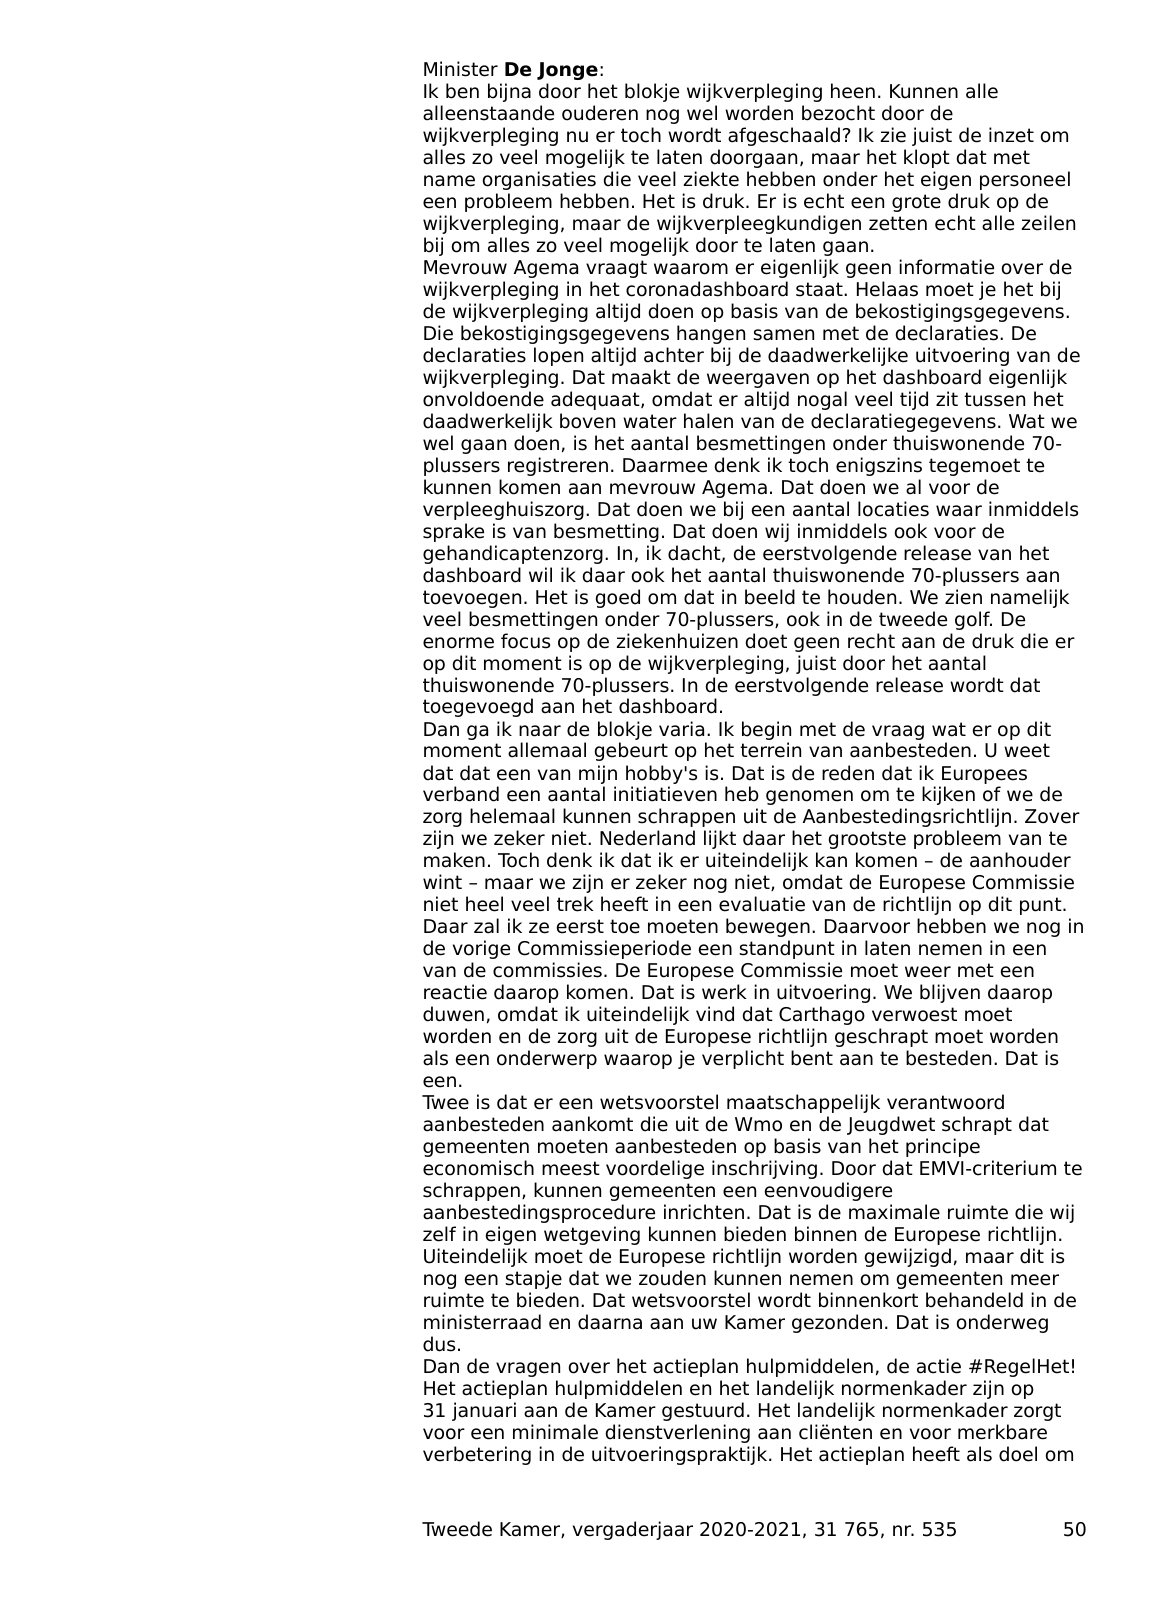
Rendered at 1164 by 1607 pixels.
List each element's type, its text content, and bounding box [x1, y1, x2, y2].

text Twee is dat er een wetsvoorstel maatschappelijk verantwoord aanbesteden aankomt die uit de Wmo en de Jeugdwet schrapt dat gemeenten moeten aanbesteden op basis van het principe economisch meest voordelige inschrijving. Door dat EMVI-criterium te schrappen, kunnen gemeenten een eenvoudigere aanbestedingsprocedure inrichten. Dat is de maximale ruimte die wij zelf in eigen wetgeving kunnen bieden binnen de Europese richtlijn. Uiteindelijk moet de Europese richtlijn worden gewijzigd, maar dit is nog een stapje dat we zouden kunnen nemen om gemeenten meer ruimte te bieden. Dat wetsvoorstel wordt binnenkort behandeld in de ministerraad en daarna aan uw Kamer gezonden. Dat is onderweg dus. [422, 1092, 1087, 1356]
text Dan ga ik naar de blokje varia. Ik begin met de vraag wat er op dit moment allemaal gebeurt op het terrein van aanbesteden. U weet dat dat een van mijn hobby's is. Dat is de reden dat ik Europees verband een aantal initiatieven heb genomen om te kijken of we de zorg helemaal kunnen schrappen uit de Aanbestedingsrichtlijn. Zover zijn we zeker niet. Nederland lijkt daar het grootste probleem van te maken. Toch denk ik dat ik er uiteindelijk kan komen – de aanhouder wint – maar we zijn er zeker nog niet, omdat de Europese Commissie niet heel veel trek heeft in een evaluatie van de richtlijn op dit punt. Daar zal ik ze eerst toe moeten bewegen. Daarvoor hebben we nog in de vorige Commissieperiode een standpunt in laten nemen in een van de commissies. De Europese Commissie moet weer met een reactie daarop komen. Dat is werk in uitvoering. We blijven daarop duwen, omdat ik uiteindelijk vind dat Carthago verwoest moet worden en de zorg uit de Europese richtlijn geschrapt moet worden als een onderwerp waarop je verplicht bent aan te besteden. Dat is een. [422, 718, 1087, 1092]
text Minister De Jonge: [422, 59, 1087, 81]
text Ik ben bijna door het blokje wijkverpleging heen. Kunnen alle alleenstaande ouderen nog wel worden bezocht door de wijkverpleging nu er toch wordt afgeschaald? Ik zie juist de inzet om alles zo veel mogelijk te laten doorgaan, maar het klopt dat met name organisaties die veel ziekte hebben onder het eigen personeel een probleem hebben. Het is druk. Er is echt een grote druk op de wijkverpleging, maar de wijkverpleegkundigen zetten echt alle zeilen bij om alles zo veel mogelijk door te laten gaan. [422, 81, 1087, 257]
text Mevrouw Agema vraagt waarom er eigenlijk geen informatie over de wijkverpleging in het coronadashboard staat. Helaas moet je het bij de wijkverpleging altijd doen op basis van de bekostigingsgegevens. Die bekostigingsgegevens hangen samen met de declaraties. De declaraties lopen altijd achter bij de daadwerkelijke uitvoering van de wijkverpleging. Dat maakt de weergaven op het dashboard eigenlijk onvoldoende adequaat, omdat er altijd nogal veel tijd zit tussen het daadwerkelijk boven water halen van de declaratiegegevens. Wat we wel gaan doen, is het aantal besmettingen onder thuiswonende 70-plussers registreren. Daarmee denk ik toch enigszins tegemoet te kunnen komen aan mevrouw Agema. Dat doen we al voor de verpleeghuiszorg. Dat doen we bij een aantal locaties waar inmiddels sprake is van besmetting. Dat doen wij inmiddels ook voor de gehandicaptenzorg. In, ik dacht, de eerstvolgende release van het dashboard wil ik daar ook het aantal thuiswonende 70-plussers aan toevoegen. Het is goed om dat in beeld te houden. We zien namelijk veel besmettingen onder 70-plussers, ook in de tweede golf. De enorme focus op de ziekenhuizen doet geen recht aan de druk die er op dit moment is op de wijkverpleging, juist door het aantal thuiswonende 70-plussers. In de eerstvolgende release wordt dat toegevoegd aan het dashboard. [422, 257, 1087, 718]
text Dan de vragen over het actieplan hulpmiddelen, de actie #RegelHet! Het actieplan hulpmiddelen en het landelijk normenkader zijn op 31 januari aan de Kamer gestuurd. Het landelijk normenkader zorgt voor een minimale dienstverlening aan cliënten en voor merkbare verbetering in de uitvoeringspraktijk. Het actieplan heeft als doel om [422, 1356, 1087, 1466]
